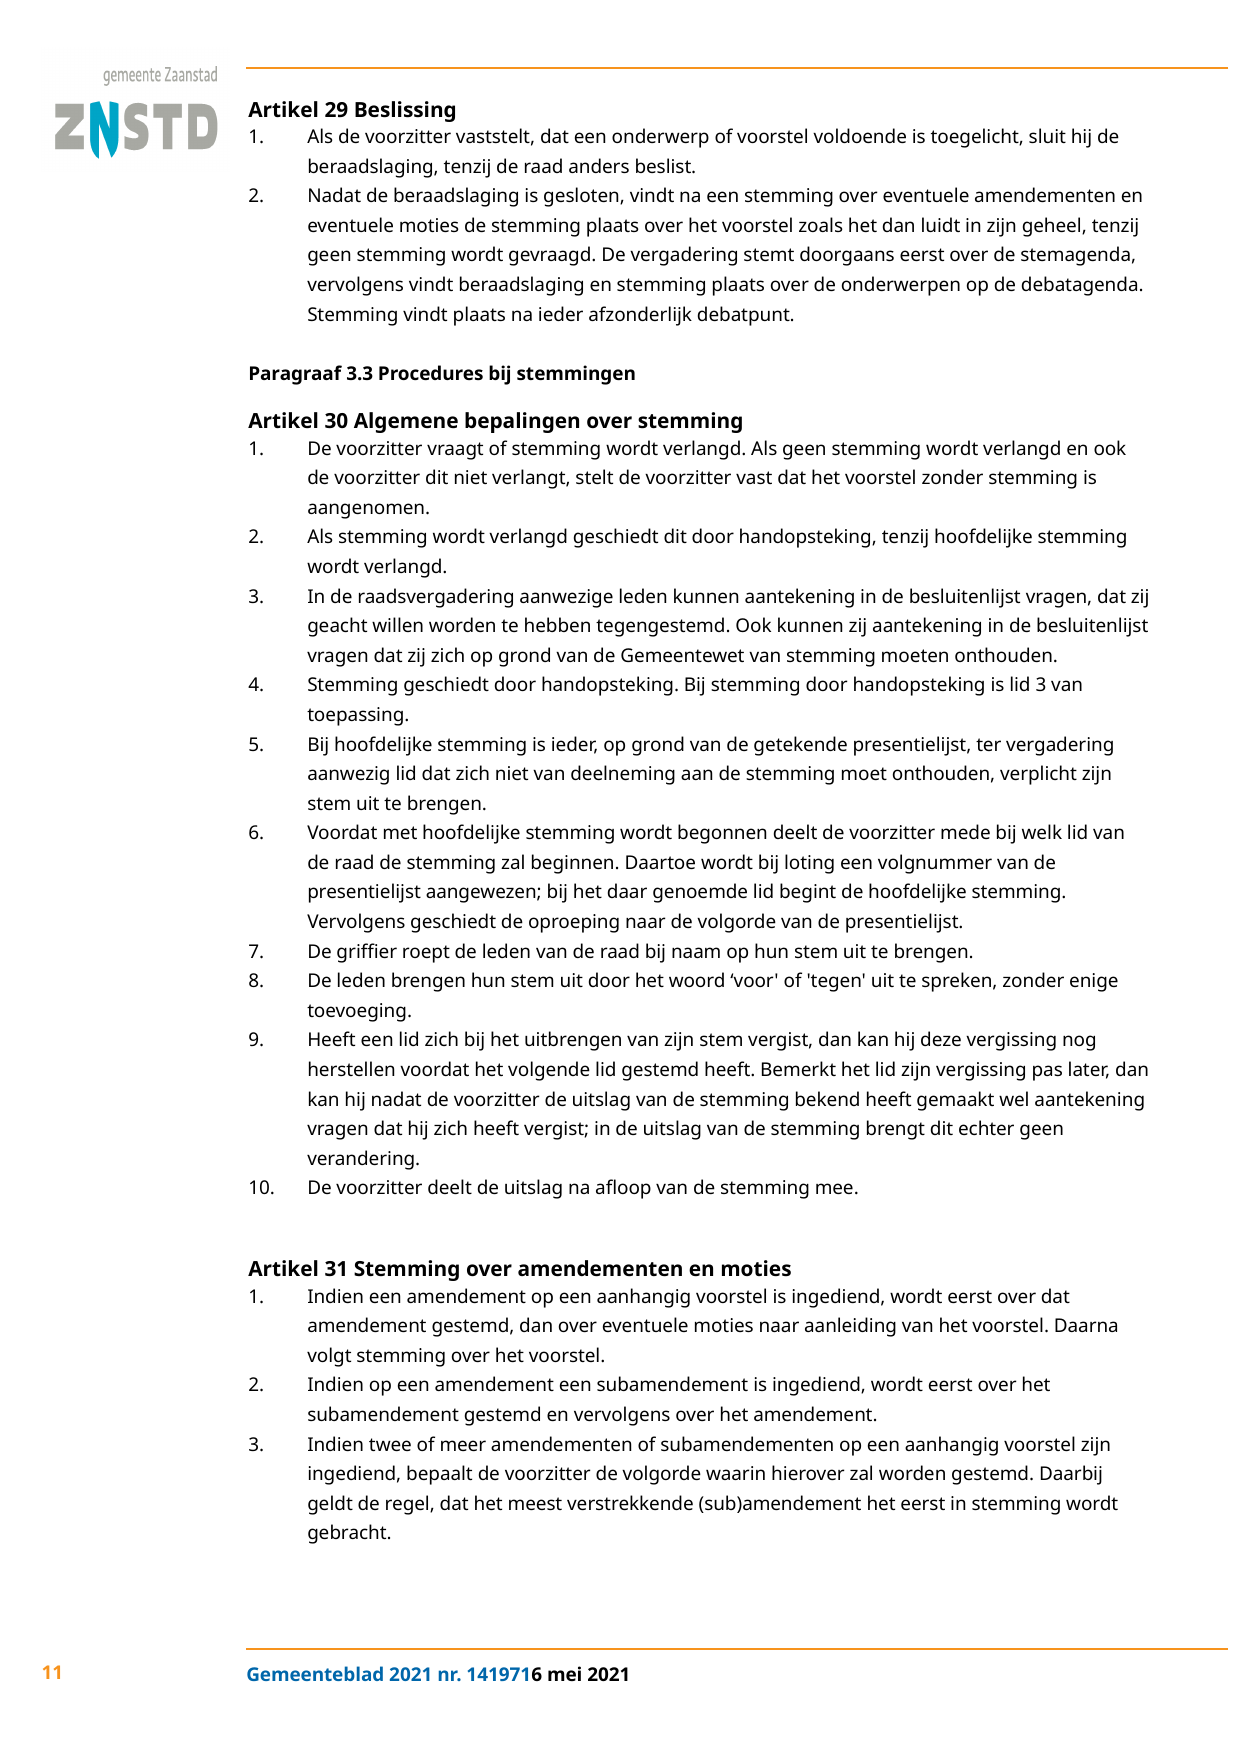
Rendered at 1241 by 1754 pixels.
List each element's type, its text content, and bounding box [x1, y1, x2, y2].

list De voorzitter vraagt of stemming wordt verlangd. Als geen stemming wordt verlangd en ook de voorzitter dit niet verlangt, stelt de voorzitter vast dat het voorstel zonder stemming is aangenomen. [248, 435, 1152, 520]
list Indien twee of meer amendementen of subamendementen op een aanhangig voorstel zijn ingediend, bepaalt de voorzitter de volgorde waarin hierover zal worden gestemd. Daarbij geldt de regel, dat het meest verstrekkende (sub)amendement het eerst in stemming wordt gebracht. [248, 1431, 1152, 1545]
list Stemming geschiedt door handopsteking. Bij stemming door handopsteking is lid 3 van toepassing. [248, 672, 1152, 727]
picture [41, 47, 231, 172]
text Paragraaf 3.3 Procedures bij stemmingen [248, 360, 1152, 386]
text Artikel 29 Beslissing [248, 95, 1152, 123]
list In de raadsvergadering aanwezige leden kunnen aantekening in de besluitenlijst vragen, dat zij geacht willen worden te hebben tegengestemd. Ook kunnen zij aantekening in de besluitenlijst vragen dat zij zich op grond van de Gemeentewet van stemming moeten onthouden. [248, 583, 1152, 668]
list Als stemming wordt verlangd geschiedt dit door handopsteking, tenzij hoofdelijke stemming wordt verlangd. [248, 524, 1152, 579]
list De leden brengen hun stem uit door het woord ‘voor' of 'tegen' uit te spreken, zonder enige toevoeging. [248, 967, 1152, 1023]
list Bij hoofdelijke stemming is ieder, op grond van de getekende presentielijst, ter vergadering aanwezig lid dat zich niet van deelneming aan de stemming moet onthouden, verplicht zijn stem uit te brengen. [248, 731, 1152, 816]
text Artikel 31 Stemming over amendementen en moties [248, 1254, 1152, 1283]
list Nadat de beraadslaging is gesloten, vindt na een stemming over eventuele amendementen en eventuele moties de stemming plaats over het voorstel zoals het dan luidt in zijn geheel, tenzij geen stemming wordt gevraagd. De vergadering stemt doorgaans eerst over de stemagenda, vervolgens vindt beraadslaging en stemming plaats over de onderwerpen op de debatagenda. Stemming vindt plaats na ieder afzonderlijk debatpunt. [248, 182, 1152, 326]
list Voordat met hoofdelijke stemming wordt begonnen deelt de voorzitter mede bij welk lid van de raad de stemming zal beginnen. Daartoe wordt bij loting een volgnummer van de presentielijst aangewezen; bij het daar genoemde lid begint de hoofdelijke stemming. Vervolgens geschiedt de oproeping naar de volgorde van de presentielijst. [248, 819, 1152, 934]
list Indien een amendement op een aanhangig voorstel is ingediend, wordt eerst over dat amendement gestemd, dan over eventuele moties naar aanleiding van het voorstel. Daarna volgt stemming over het voorstel. [248, 1283, 1152, 1368]
list De voorzitter deelt de uitslag na afloop van de stemming mee. [248, 1174, 1152, 1200]
text Artikel 30 Algemene bepalingen over stemming [248, 406, 1152, 435]
list Als de voorzitter vaststelt, dat een onderwerp of voorstel voldoende is toegelicht, sluit hij de beraadslaging, tenzij de raad anders beslist. [248, 123, 1152, 178]
list Indien op een amendement een subamendement is ingediend, wordt eerst over het subamendement gestemd en vervolgens over het amendement. [248, 1372, 1152, 1427]
list De griffier roept de leden van de raad bij naam op hun stem uit te brengen. [248, 938, 1152, 963]
list Heeft een lid zich bij het uitbrengen van zijn stem vergist, dan kan hij deze vergissing nog herstellen voordat het volgende lid gestemd heeft. Bemerkt het lid zijn vergissing pas later, dan kan hij nadat de voorzitter de uitslag van de stemming bekend heeft gemaakt wel aantekening vragen dat hij zich heeft vergist; in de uitslag van de stemming brengt dit echter geen verandering. [248, 1027, 1152, 1171]
